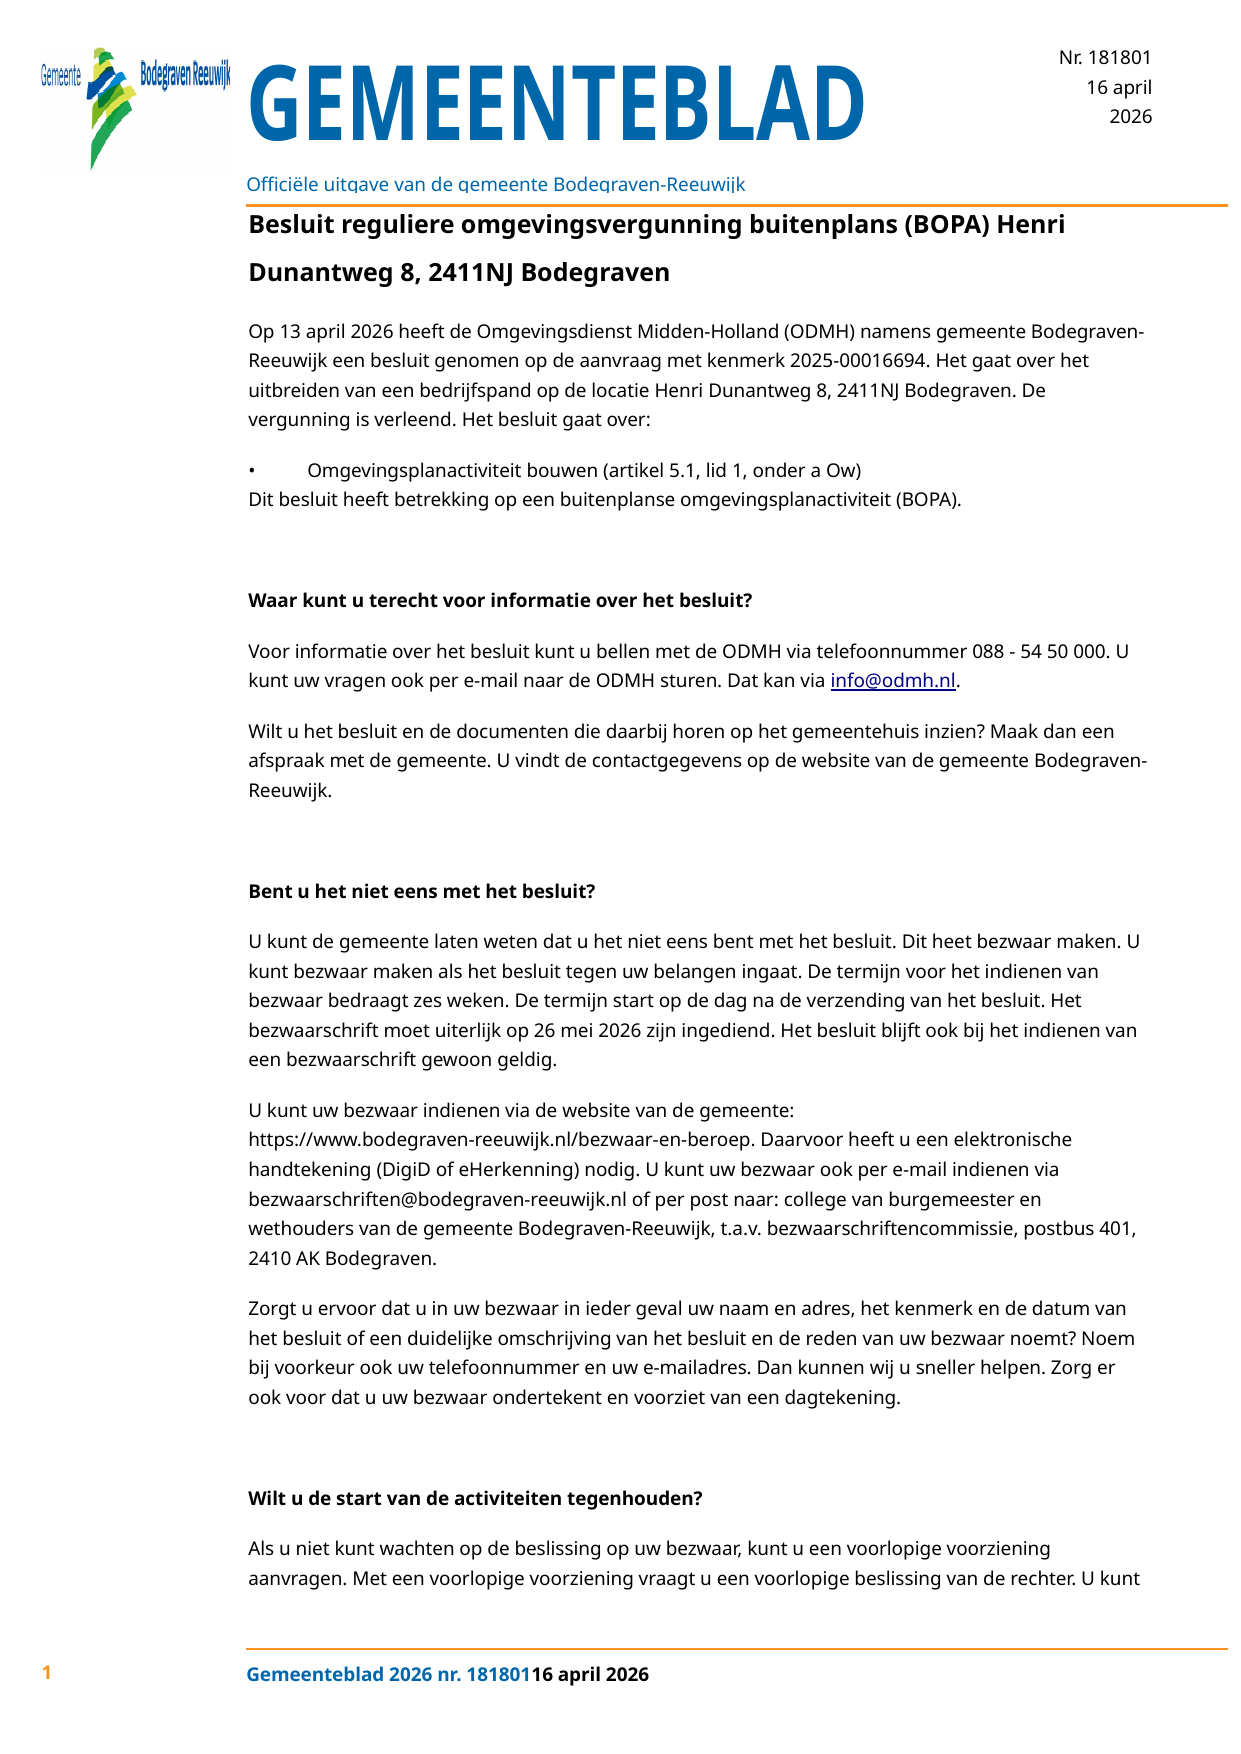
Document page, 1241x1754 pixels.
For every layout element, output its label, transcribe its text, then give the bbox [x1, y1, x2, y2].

text Besluit reguliere omgevingsvergunning buitenplans (BOPA) Henri Dunantweg 8, 2411NJ Bodegraven [248, 207, 1152, 288]
text Dit besluit heeft betrekking op een buitenplanse omgevingsplanactiviteit (BOPA). [248, 487, 1152, 512]
picture [41, 47, 231, 172]
text Wilt u het besluit en de documenten die daarbij horen op het gemeentehuis inzien? Maak dan een afspraak met de gemeente. U vindt de contactgegevens op de website van de gemeente Bodegraven-Reeuwijk. [248, 718, 1152, 803]
text U kunt uw bezwaar indienen via de website van de gemeente: https://www.bodegraven-reeuwijk.nl/bezwaar-en-beroep. Daarvoor heeft u een elektronische handtekening (DigiD of eHerkenning) nodig. U kunt uw bezwaar ook per e-mail indienen via bezwaarschriften@bodegraven-reeuwijk.nl of per post naar: college van burgemeester en wethouders van de gemeente Bodegraven-Reeuwijk, t.a.v. bezwaarschriftencommissie, postbus 401, 2410 AK Bodegraven. [248, 1097, 1152, 1271]
text Bent u het niet eens met het besluit? [248, 878, 1152, 904]
text Zorgt u ervoor dat u in uw bezwaar in ieder geval uw naam en adres, het kenmerk en de datum van het besluit of een duidelijke omschrijving van het besluit en de reden van uw bezwaar noemt? Noem bij voorkeur ook uw telefoonnummer en uw e-mailadres. Dan kunnen wij u sneller helpen. Zorg er ook voor dat u uw bezwaar ondertekent en voorziet van een dagtekening. [248, 1295, 1152, 1410]
text Waar kunt u terecht voor informatie over het besluit? [248, 587, 1152, 613]
list Omgevingsplanactiviteit bouwen (artikel 5.1, lid 1, onder a Ow) [248, 457, 1152, 483]
text Voor informatie over het besluit kunt u bellen met de ODMH via telefoonnummer 088 - 54 50 000. U kunt uw vragen ook per e-mail naar de ODMH sturen. Dat kan via info@odmh.nl. [248, 638, 1152, 693]
text Op 13 april 2026 heeft de Omgevingsdienst Midden-Holland (ODMH) namens gemeente Bodegraven-Reeuwijk een besluit genomen op de aanvraag met kenmerk 2025-00016694. Het gaat over het uitbreiden van een bedrijfspand op de locatie Henri Dunantweg 8, 2411NJ Bodegraven. De vergunning is verleend. Het besluit gaat over: [248, 318, 1152, 432]
text U kunt de gemeente laten weten dat u het niet eens bent met het besluit. Dit heet bezwaar maken. U kunt bezwaar maken als het besluit tegen uw belangen ingaat. De termijn voor het indienen van bezwaar bedraagt zes weken. De termijn start op de dag na de verzending van het besluit. Het bezwaarschrift moet uiterlijk op 26 mei 2026 zijn ingediend. Het besluit blijft ook bij het indienen van een bezwaarschrift gewoon geldig. [248, 928, 1152, 1072]
text Als u niet kunt wachten op de beslissing op uw bezwaar, kunt u een voorlopige voorziening aanvragen. Met een voorlopige voorziening vraagt u een voorlopige beslissing van de rechter. U kunt [248, 1535, 1152, 1591]
text Wilt u de start van de activiteiten tegenhouden? [248, 1485, 1152, 1511]
